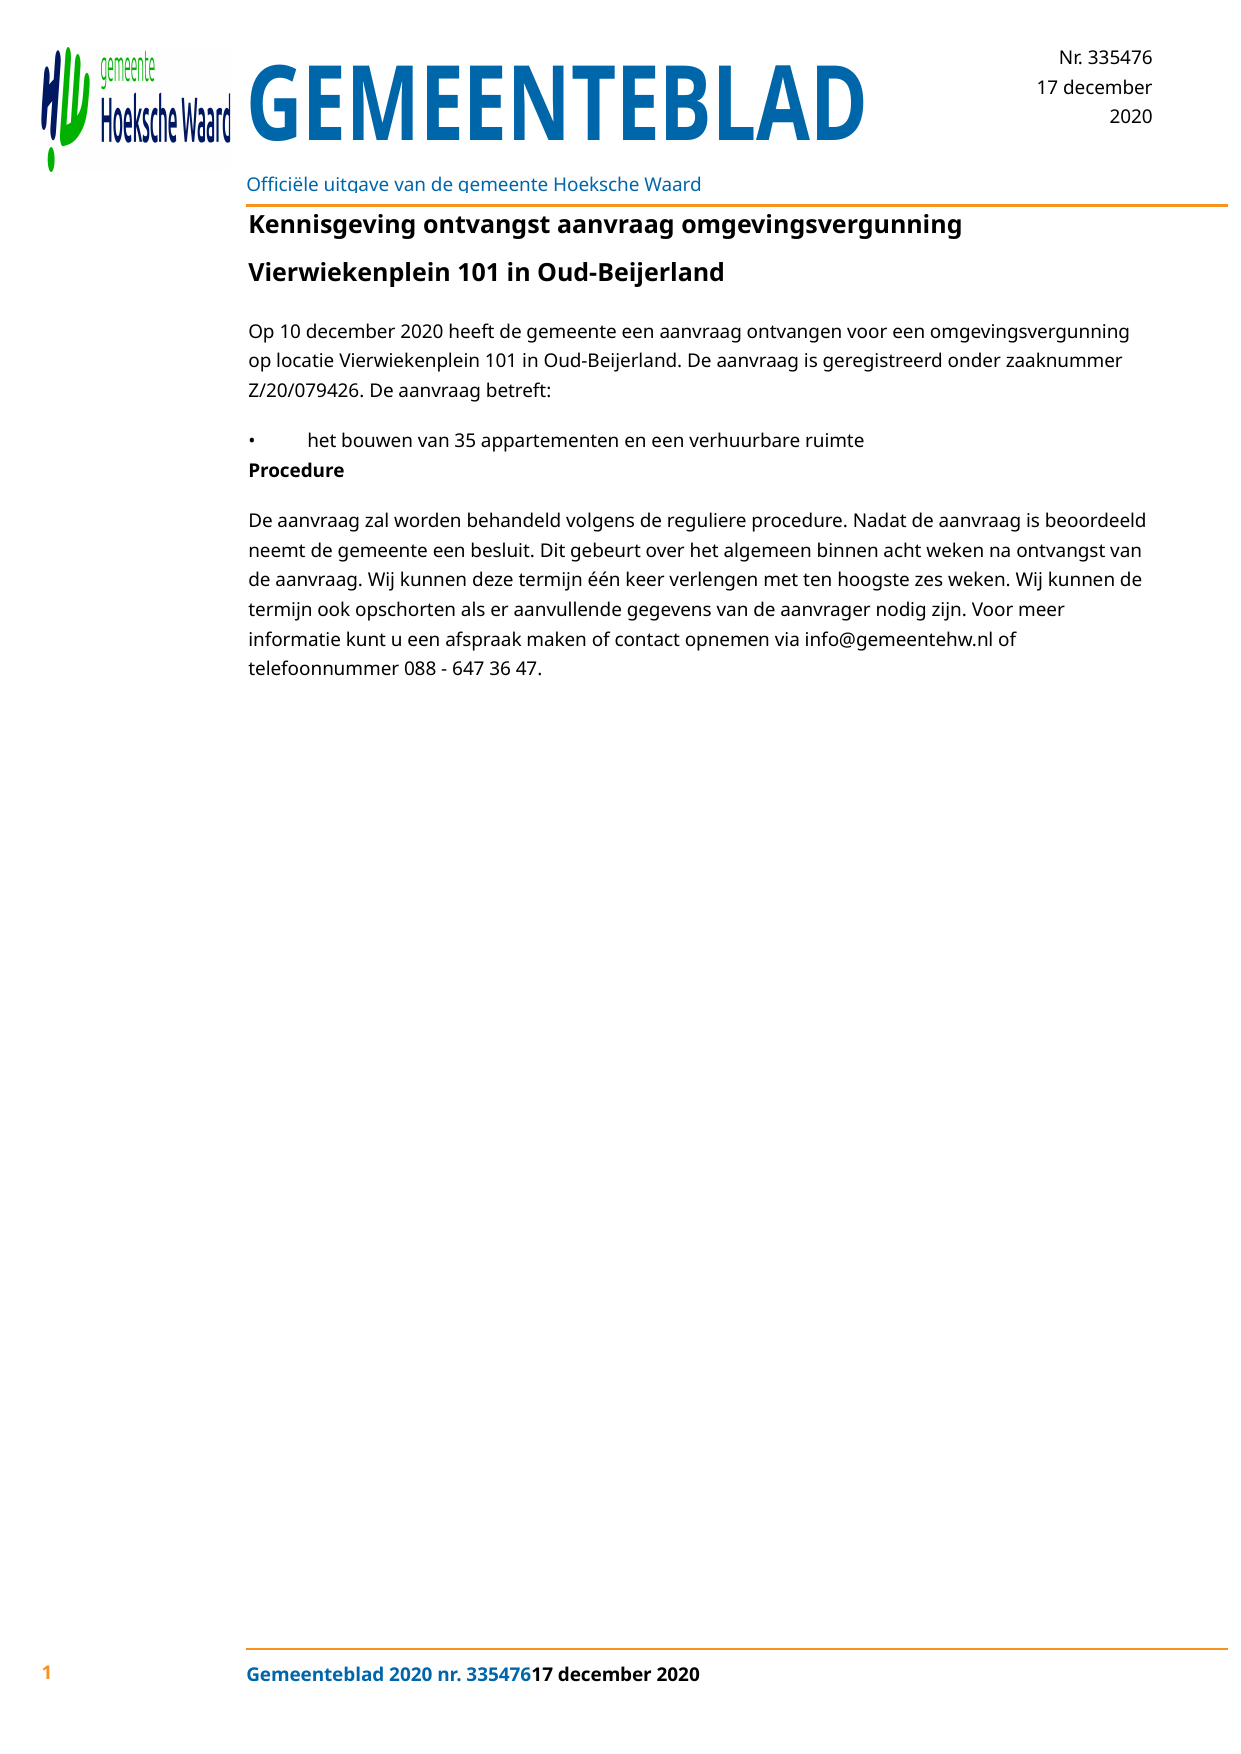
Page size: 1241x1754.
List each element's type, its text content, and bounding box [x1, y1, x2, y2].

text Procedure [248, 457, 1152, 483]
text Kennisgeving ontvangst aanvraag omgevingsvergunning Vierwiekenplein 101 in Oud-Beijerland [248, 207, 1152, 288]
text Op 10 december 2020 heeft de gemeente een aanvraag ontvangen voor een omgevingsvergunning op locatie Vierwiekenplein 101 in Oud-Beijerland. De aanvraag is geregistreerd onder zaaknummer Z/20/079426. De aanvraag betreft: [248, 318, 1152, 403]
text De aanvraag zal worden behandeld volgens de reguliere procedure. Nadat de aanvraag is beoordeeld neemt de gemeente een besluit. Dit gebeurt over het algemeen binnen acht weken na ontvangst van de aanvraag. Wij kunnen deze termijn één keer verlengen met ten hoogste zes weken. Wij kunnen de termijn ook opschorten als er aanvullende gegevens van de aanvrager nodig zijn. Voor meer informatie kunt u een afspraak maken of contact opnemen via info@gemeentehw.nl of telefoonnummer 088 - 647 36 47. [248, 507, 1152, 681]
picture [41, 47, 231, 172]
list het bouwen van 35 appartementen en een verhuurbare ruimte [248, 427, 1152, 453]
